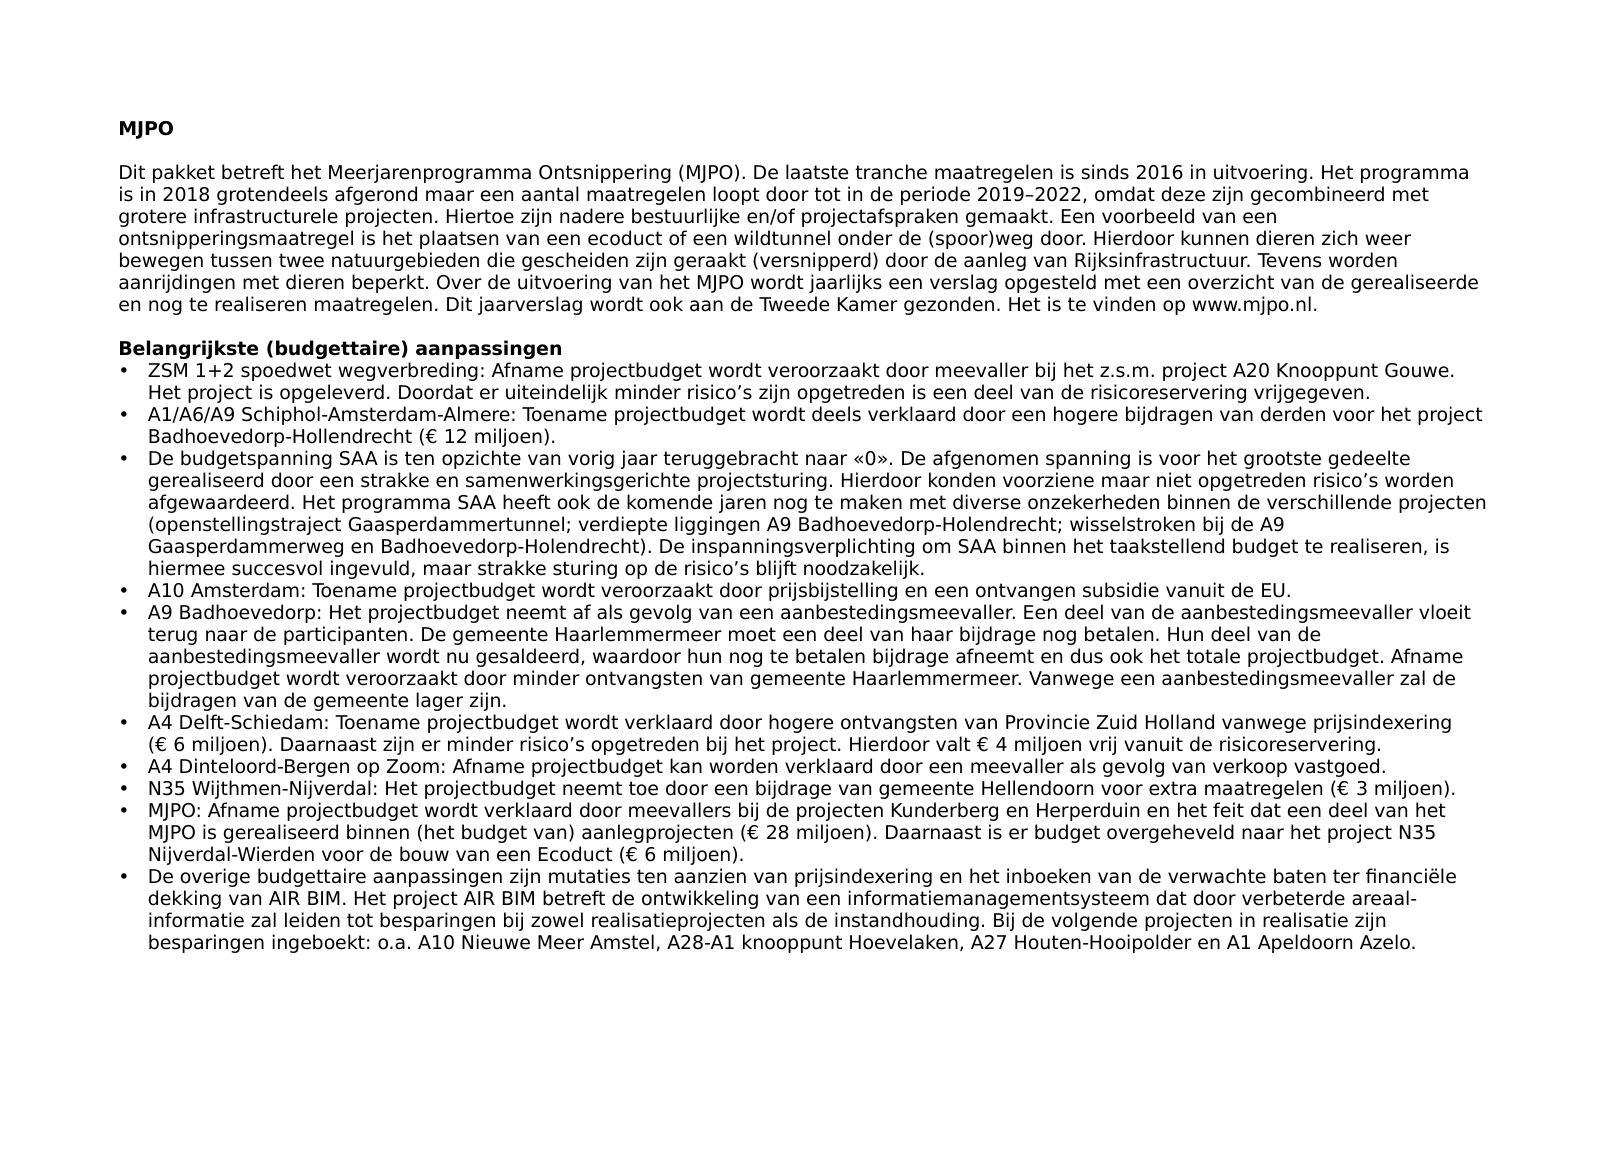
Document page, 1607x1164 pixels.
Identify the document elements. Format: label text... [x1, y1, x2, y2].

text • ZSM 1+2 spoedwet wegverbreding: Afname projectbudget wordt veroorzaakt door meevaller bij het z.s.m. project A20 Knooppunt Gouwe. Het project is opgeleverd. Doordat er uiteindelijk minder risico’s zijn opgetreden is een deel van de risicoreservering vrijgegeven. [118, 360, 1488, 404]
text • A10 Amsterdam: Toename projectbudget wordt veroorzaakt door prijsbijstelling en een ontvangen subsidie vanuit de EU. [118, 580, 1488, 602]
text • De budgetspanning SAA is ten opzichte van vorig jaar teruggebracht naar «0». De afgenomen spanning is voor het grootste gedeelte gerealiseerd door een strakke en samenwerkingsgerichte projectsturing. Hierdoor konden voorziene maar niet opgetreden risico’s worden afgewaardeerd. Het programma SAA heeft ook de komende jaren nog te maken met diverse onzekerheden binnen de verschillende projecten (openstellingstraject Gaasperdammertunnel; verdiepte liggingen A9 Badhoevedorp-Holendrecht; wisselstroken bij de A9 Gaasperdammerweg en Badhoevedorp-Holendrecht). De inspanningsverplichting om SAA binnen het taakstellend budget te realiseren, is hiermee succesvol ingevuld, maar strakke sturing op de risico’s blijft noodzakelijk. [118, 448, 1488, 580]
subtitle Belangrijkste (budgettaire) aanpassingen [118, 338, 1488, 360]
text • A4 Delft-Schiedam: Toename projectbudget wordt verklaard door hogere ontvangsten van Provincie Zuid Holland vanwege prijsindexering (€ 6 miljoen). Daarnaast zijn er minder risico’s opgetreden bij het project. Hierdoor valt € 4 miljoen vrij vanuit de risicoreservering. [118, 712, 1488, 756]
text • MJPO: Afname projectbudget wordt verklaard door meevallers bij de projecten Kunderberg en Herperduin en het feit dat een deel van het MJPO is gerealiseerd binnen (het budget van) aanlegprojecten (€ 28 miljoen). Daarnaast is er budget overgeheveld naar het project N35 Nijverdal-Wierden voor de bouw van een Ecoduct (€ 6 miljoen). [118, 800, 1488, 866]
text Dit pakket betreft het Meerjarenprogramma Ontsnippering (MJPO). De laatste tranche maatregelen is sinds 2016 in uitvoering. Het programma is in 2018 grotendeels afgerond maar een aantal maatregelen loopt door tot in de periode 2019–2022, omdat deze zijn gecombineerd met grotere infrastructurele projecten. Hiertoe zijn nadere bestuurlijke en/of projectafspraken gemaakt. Een voorbeeld van een ontsnipperingsmaatregel is het plaatsen van een ecoduct of een wildtunnel onder de (spoor)weg door. Hierdoor kunnen dieren zich weer bewegen tussen twee natuurgebieden die gescheiden zijn geraakt (versnipperd) door de aanleg van Rijksinfrastructuur. Tevens worden aanrijdingen met dieren beperkt. Over de uitvoering van het MJPO wordt jaarlijks een verslag opgesteld met een overzicht van de gerealiseerde en nog te realiseren maatregelen. Dit jaarverslag wordt ook aan de Tweede Kamer gezonden. Het is te vinden op www.mjpo.nl. [118, 162, 1488, 316]
text • A9 Badhoevedorp: Het projectbudget neemt af als gevolg van een aanbestedingsmeevaller. Een deel van de aanbestedingsmeevaller vloeit terug naar de participanten. De gemeente Haarlemmermeer moet een deel van haar bijdrage nog betalen. Hun deel van de aanbestedingsmeevaller wordt nu gesaldeerd, waardoor hun nog te betalen bijdrage afneemt en dus ook het totale projectbudget. Afname projectbudget wordt veroorzaakt door minder ontvangsten van gemeente Haarlemmermeer. Vanwege een aanbestedingsmeevaller zal de bijdragen van de gemeente lager zijn. [118, 602, 1488, 712]
text • De overige budgettaire aanpassingen zijn mutaties ten aanzien van prijsindexering en het inboeken van de verwachte baten ter financiële dekking van AIR BIM. Het project AIR BIM betreft de ontwikkeling van een informatiemanagementsysteem dat door verbeterde areaal-informatie zal leiden tot besparingen bij zowel realisatieprojecten als de instandhouding. Bij de volgende projecten in realisatie zijn besparingen ingeboekt: o.a. A10 Nieuwe Meer Amstel, A28-A1 knooppunt Hoevelaken, A27 Houten-Hooipolder en A1 Apeldoorn Azelo. [118, 866, 1488, 954]
text • A4 Dinteloord-Bergen op Zoom: Afname projectbudget kan worden verklaard door een meevaller als gevolg van verkoop vastgoed. [118, 756, 1488, 778]
text • N35 Wijthmen-Nijverdal: Het projectbudget neemt toe door een bijdrage van gemeente Hellendoorn voor extra maatregelen (€ 3 miljoen). [118, 778, 1488, 800]
text • A1/A6/A9 Schiphol-Amsterdam-Almere: Toename projectbudget wordt deels verklaard door een hogere bijdragen van derden voor het project Badhoevedorp-Hollendrecht (€ 12 miljoen). [118, 404, 1488, 448]
subtitle MJPO [118, 118, 1488, 140]
